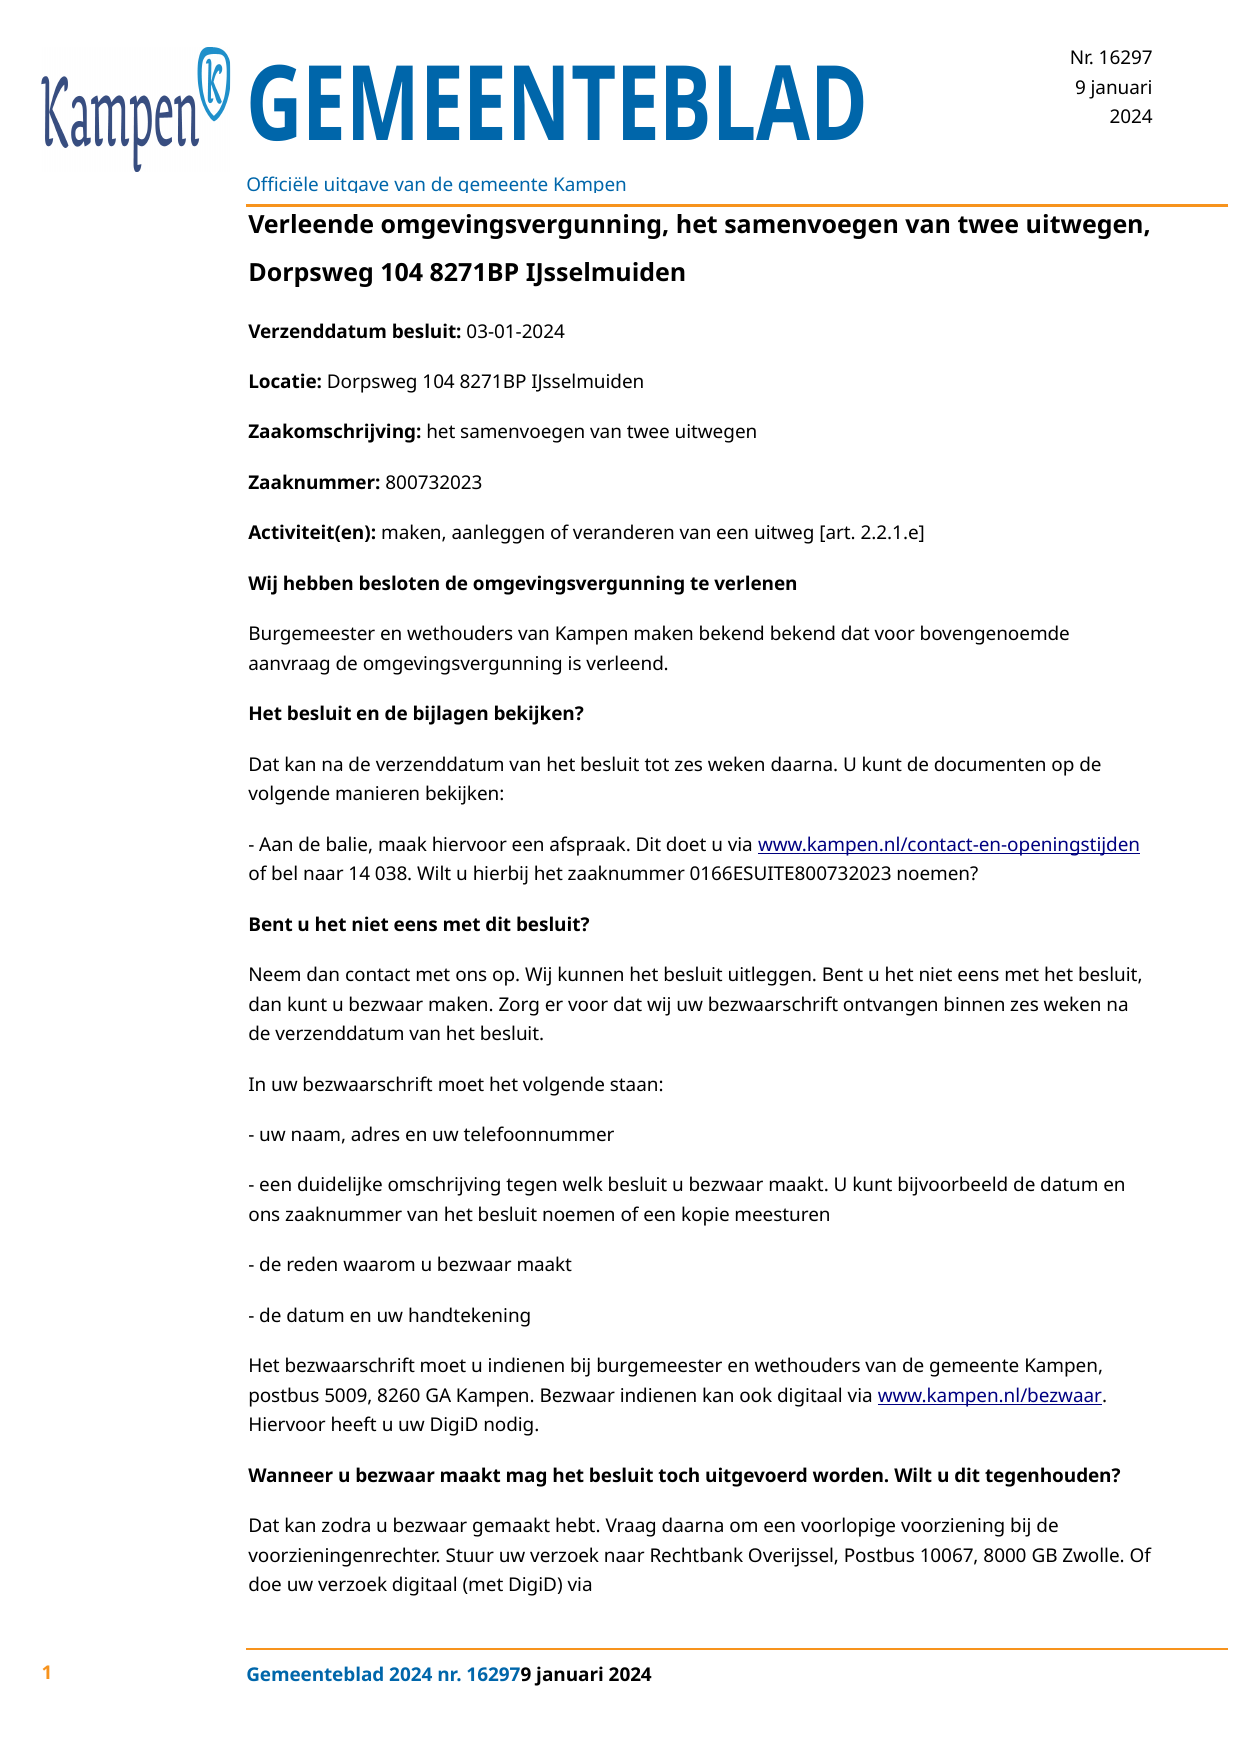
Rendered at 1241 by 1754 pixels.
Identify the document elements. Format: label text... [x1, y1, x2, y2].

text In uw bezwaarschrift moet het volgende staan: [248, 1071, 1152, 1097]
text Zaaknummer: 800732023 [248, 469, 1152, 495]
text - de datum en uw handtekening [248, 1302, 1152, 1328]
text Het besluit en de bijlagen bekijken? [248, 700, 1152, 726]
text - Aan de balie, maak hiervoor een afspraak. Dit doet u via www.kampen.nl/contact-en-openingstijden of bel naar 14 038. Wilt u hierbij het zaaknummer 0166ESUITE800732023 noemen? [248, 831, 1152, 886]
text Verzenddatum besluit: 03-01-2024 [248, 318, 1152, 344]
text Het bezwaarschrift moet u indienen bij burgemeester en wethouders van de gemeente Kampen, postbus 5009, 8260 GA Kampen. Bezwaar indienen kan ook digitaal via www.kampen.nl/bezwaar. Hiervoor heeft u uw DigiD nodig. [248, 1352, 1152, 1437]
text Neem dan contact met ons op. Wij kunnen het besluit uitleggen. Bent u het niet eens met het besluit, dan kunt u bezwaar maken. Zorg er voor dat wij uw bezwaarschrift ontvangen binnen zes weken na de verzenddatum van het besluit. [248, 961, 1152, 1046]
text Zaakomschrijving: het samenvoegen van twee uitwegen [248, 419, 1152, 444]
text - een duidelijke omschrijving tegen welk besluit u bezwaar maakt. U kunt bijvoorbeeld de datum en ons zaaknummer van het besluit noemen of een kopie meesturen [248, 1172, 1152, 1227]
text - de reden waarom u bezwaar maakt [248, 1252, 1152, 1277]
text Dat kan zodra u bezwaar gemaakt hebt. Vraag daarna om een voorlopige voorziening bij de voorzieningenrechter. Stuur uw verzoek naar Rechtbank Overijssel, Postbus 10067, 8000 GB Zwolle. Of doe uw verzoek digitaal (met DigiD) via [248, 1512, 1152, 1597]
text Dat kan na de verzenddatum van het besluit tot zes weken daarna. U kunt de documenten op de volgende manieren bekijken: [248, 751, 1152, 806]
text - uw naam, adres en uw telefoonnummer [248, 1121, 1152, 1147]
text Activiteit(en): maken, aanleggen of veranderen van een uitweg [art. 2.2.1.e] [248, 519, 1152, 545]
text Verleende omgevingsvergunning, het samenvoegen van twee uitwegen, Dorpsweg 104 8271BP IJsselmuiden [248, 207, 1152, 288]
picture [41, 47, 231, 172]
text Locatie: Dorpsweg 104 8271BP IJsselmuiden [248, 368, 1152, 394]
text Wanneer u bezwaar maakt mag het besluit toch uitgevoerd worden. Wilt u dit tegenhouden? [248, 1462, 1152, 1488]
text Burgemeester en wethouders van Kampen maken bekend bekend dat voor bovengenoemde aanvraag de omgevingsvergunning is verleend. [248, 620, 1152, 676]
text Wij hebben besloten de omgevingsvergunning te verlenen [248, 570, 1152, 596]
text Bent u het niet eens met dit besluit? [248, 911, 1152, 937]
